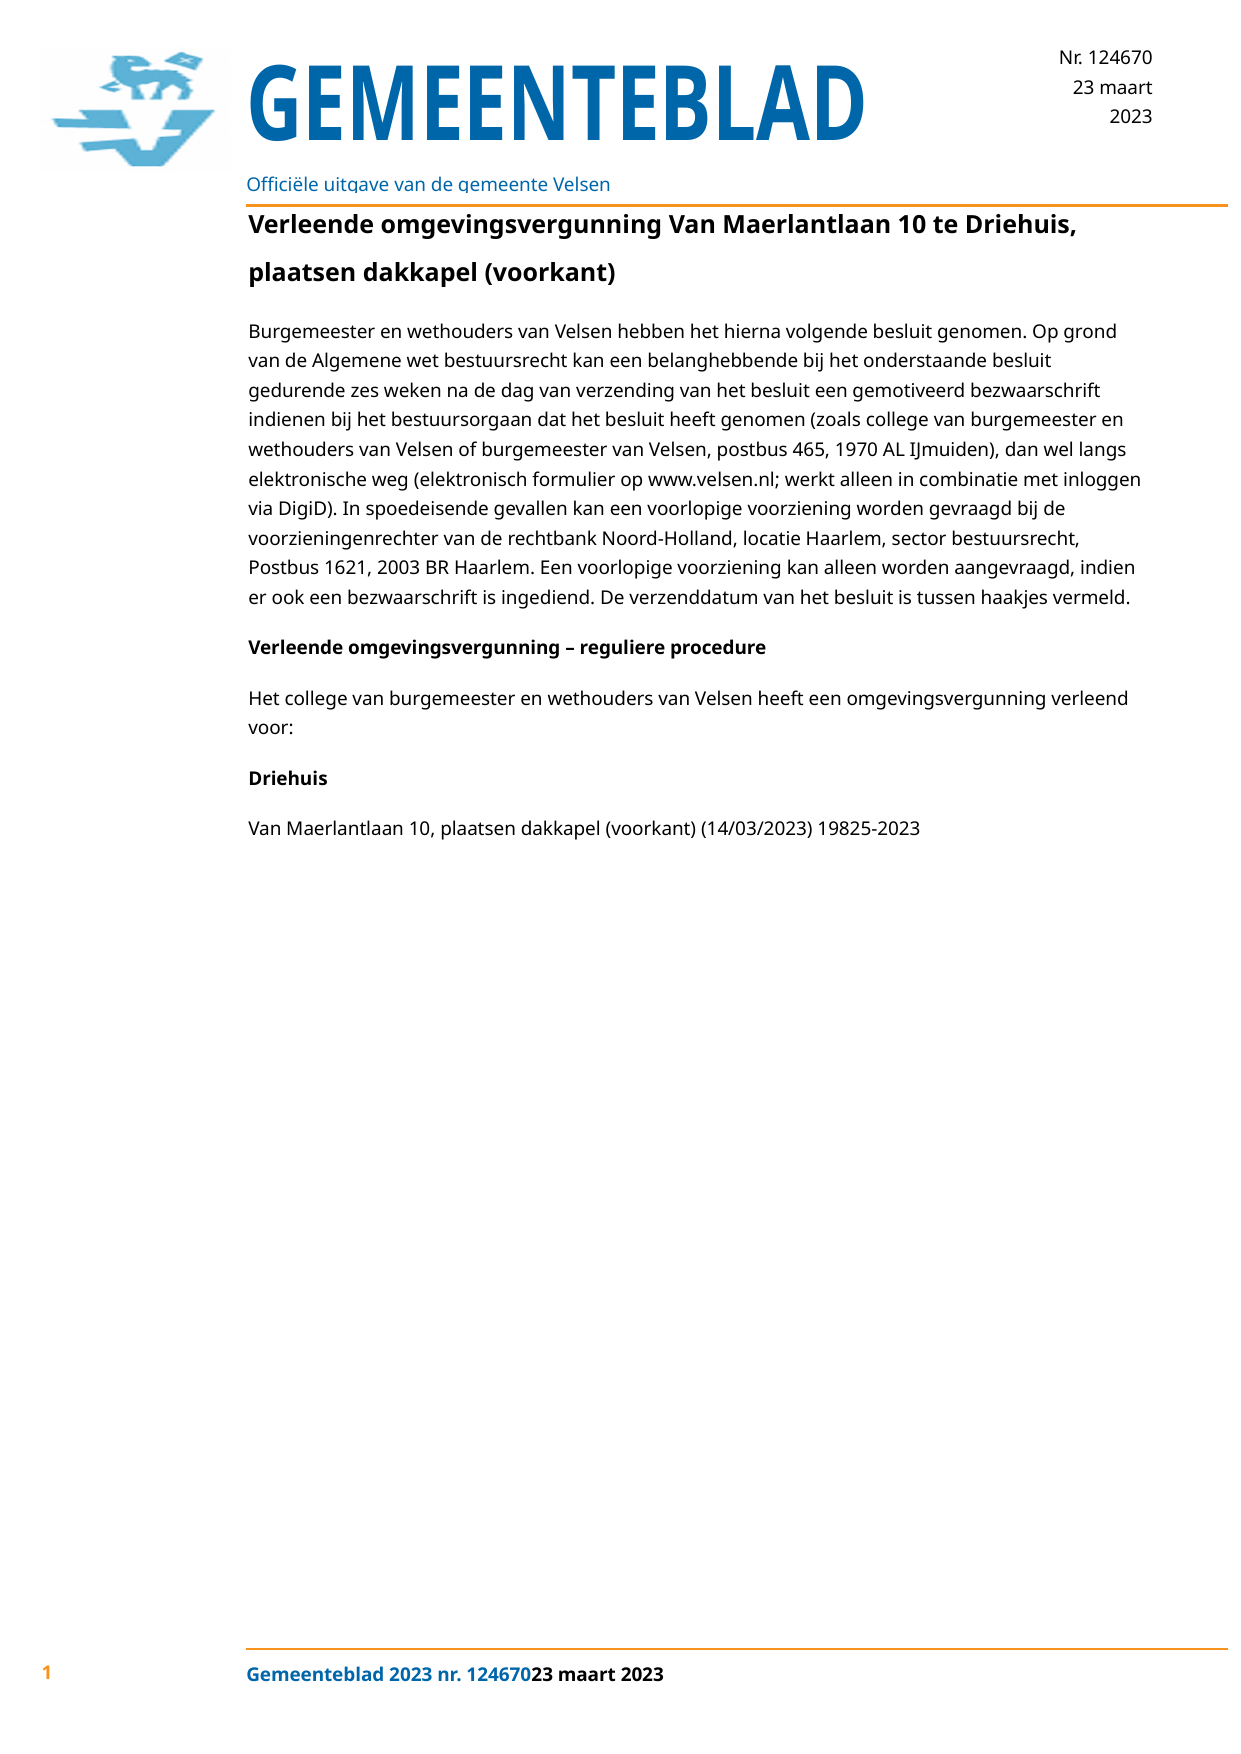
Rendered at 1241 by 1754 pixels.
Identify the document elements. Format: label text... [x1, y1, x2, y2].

text Van Maerlantlaan 10, plaatsen dakkapel (voorkant) (14/03/2023) 19825-2023 [248, 815, 1152, 841]
text Driehuis [248, 765, 1152, 791]
text Verleende omgevingsvergunning Van Maerlantlaan 10 te Driehuis, plaatsen dakkapel (voorkant) [248, 207, 1152, 288]
text Verleende omgevingsvergunning – reguliere procedure [248, 634, 1152, 660]
text Burgemeester en wethouders van Velsen hebben het hierna volgende besluit genomen. Op grond van de Algemene wet bestuursrecht kan een belanghebbende bij het onderstaande besluit gedurende zes weken na de dag van verzending van het besluit een gemotiveerd bezwaarschrift indienen bij het bestuursorgaan dat het besluit heeft genomen (zoals college van burgemeester en wethouders van Velsen of burgemeester van Velsen, postbus 465, 1970 AL IJmuiden), dan wel langs elektronische weg (elektronisch formulier op www.velsen.nl; werkt alleen in combinatie met inloggen via DigiD). In spoedeisende gevallen kan een voorlopige voorziening worden gevraagd bij de voorzieningenrechter van de rechtbank Noord-Holland, locatie Haarlem, sector bestuursrecht, Postbus 1621, 2003 BR Haarlem. Een voorlopige voorziening kan alleen worden aangevraagd, indien er ook een bezwaarschrift is ingediend. De verzenddatum van het besluit is tussen haakjes vermeld. [248, 318, 1152, 610]
text Het college van burgemeester en wethouders van Velsen heeft een omgevingsvergunning verleend voor: [248, 685, 1152, 740]
picture [41, 47, 231, 172]
